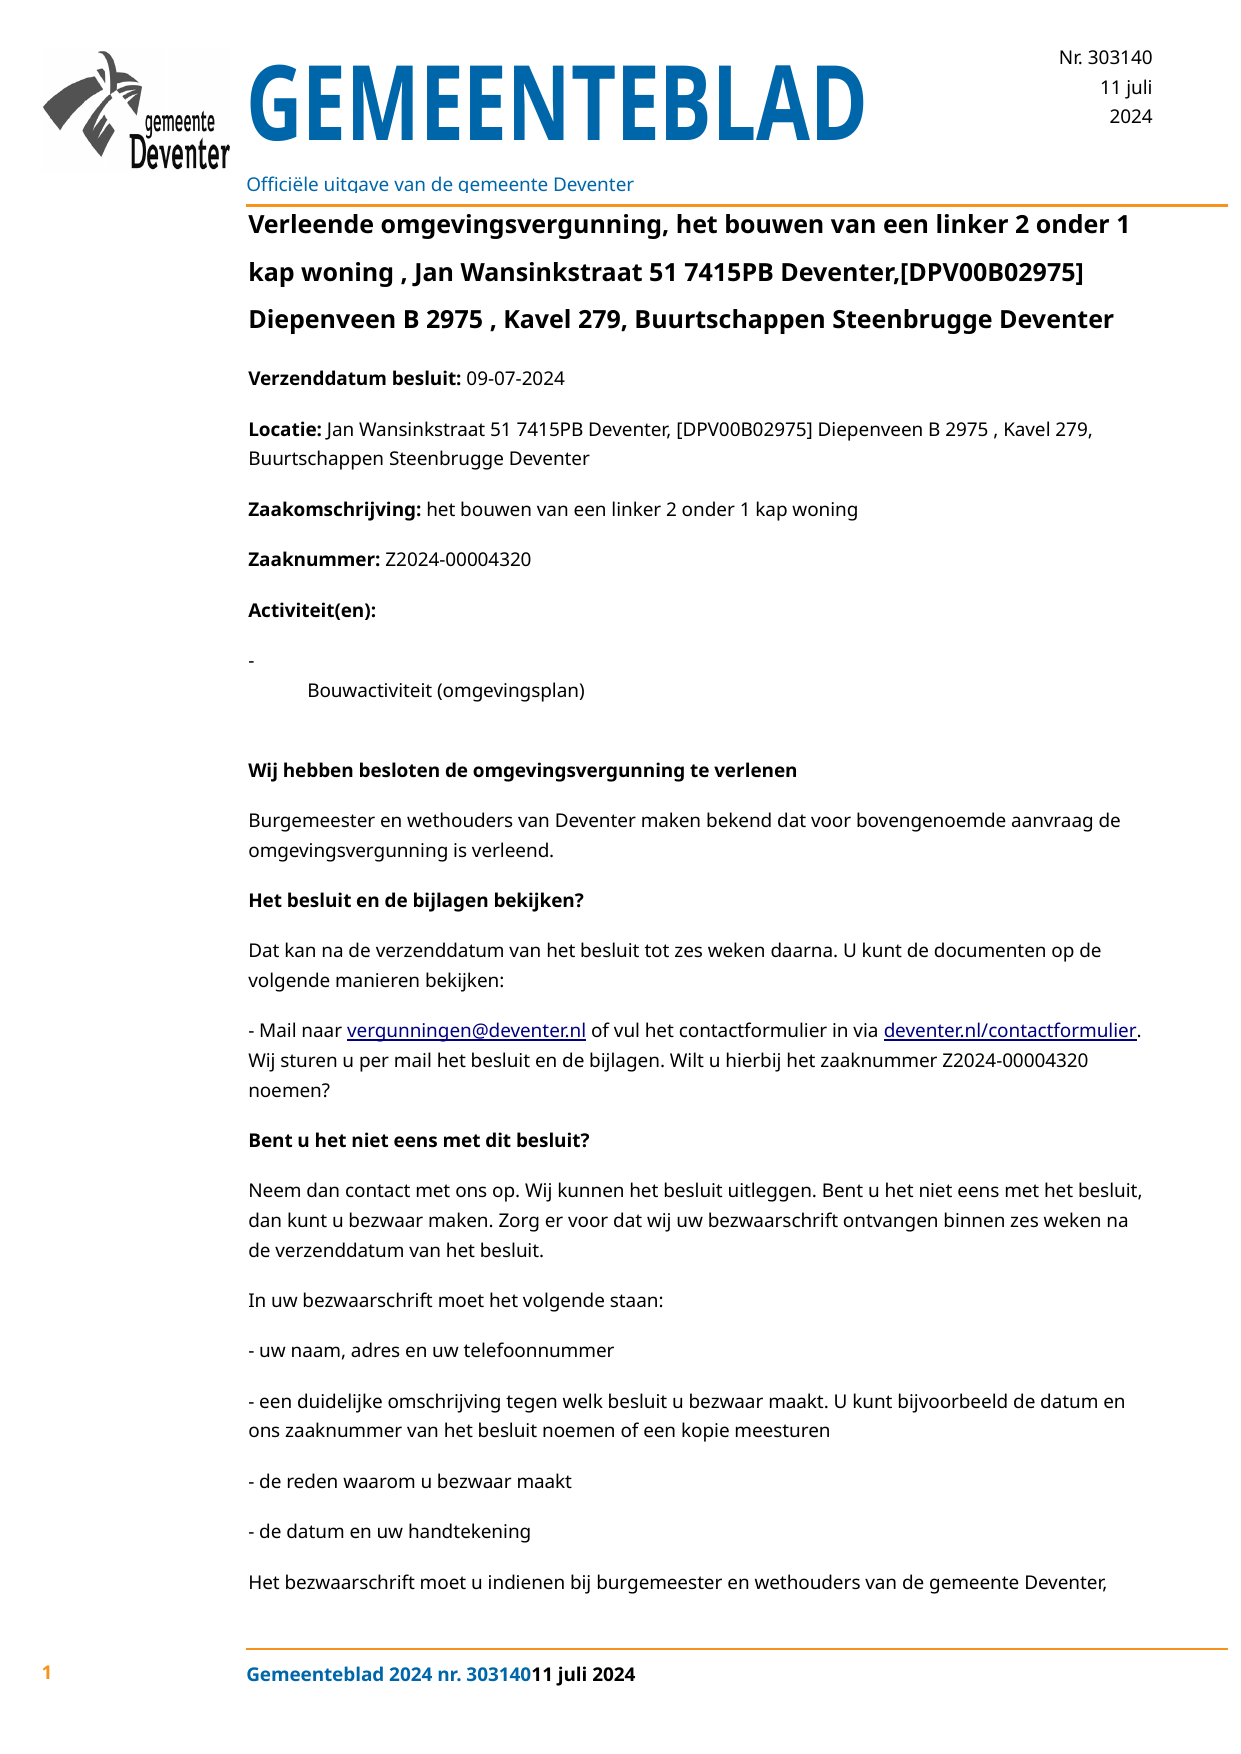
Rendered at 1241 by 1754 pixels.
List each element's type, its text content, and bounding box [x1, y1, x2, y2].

text Het besluit en de bijlagen bekijken? [248, 887, 1152, 913]
text Verzenddatum besluit: 09-07-2024 [248, 366, 1152, 391]
text - Mail naar vergunningen@deventer.nl of vul het contactformulier in via deventer.nl/contactformulier. Wij sturen u per mail het besluit en de bijlagen. Wilt u hierbij het zaaknummer Z2024-00004320 noemen? [248, 1018, 1152, 1102]
text Het bezwaarschrift moet u indienen bij burgemeester en wethouders van de gemeente Deventer, [248, 1569, 1152, 1594]
text Dat kan na de verzenddatum van het besluit tot zes weken daarna. U kunt de documenten op de volgende manieren bekijken: [248, 938, 1152, 993]
text Burgemeester en wethouders van Deventer maken bekend dat voor bovengenoemde aanvraag de omgevingsvergunning is verleend. [248, 807, 1152, 862]
list Bouwactiviteit (omgevingsplan) [248, 677, 1152, 702]
text - de reden waarom u bezwaar maakt [248, 1468, 1152, 1494]
text Zaakomschrijving: het bouwen van een linker 2 onder 1 kap woning [248, 496, 1152, 522]
text Zaaknummer: Z2024-00004320 [248, 546, 1152, 572]
text - een duidelijke omschrijving tegen welk besluit u bezwaar maakt. U kunt bijvoorbeeld de datum en ons zaaknummer van het besluit noemen of een kopie meesturen [248, 1388, 1152, 1443]
text Neem dan contact met ons op. Wij kunnen het besluit uitleggen. Bent u het niet eens met het besluit, dan kunt u bezwaar maken. Zorg er voor dat wij uw bezwaarschrift ontvangen binnen zes weken na de verzenddatum van het besluit. [248, 1178, 1152, 1262]
text Verleende omgevingsvergunning, het bouwen van een linker 2 onder 1 kap woning , Jan Wansinkstraat 51 7415PB Deventer,[DPV00B02975] Diepenveen B 2975 , Kavel 279, Buurtschappen Steenbrugge Deventer [248, 207, 1152, 336]
text Locatie: Jan Wansinkstraat 51 7415PB Deventer, [DPV00B02975] Diepenveen B 2975 , Kavel 279, Buurtschappen Steenbrugge Deventer [248, 416, 1152, 471]
text Bent u het niet eens met dit besluit? [248, 1127, 1152, 1153]
picture [41, 47, 231, 172]
text - uw naam, adres en uw telefoonnummer [248, 1338, 1152, 1363]
text - de datum en uw handtekening [248, 1518, 1152, 1544]
text Activiteit(en): [248, 597, 1152, 622]
text Wij hebben besloten de omgevingsvergunning te verlenen [248, 757, 1152, 782]
text In uw bezwaarschrift moet het volgende staan: [248, 1287, 1152, 1313]
